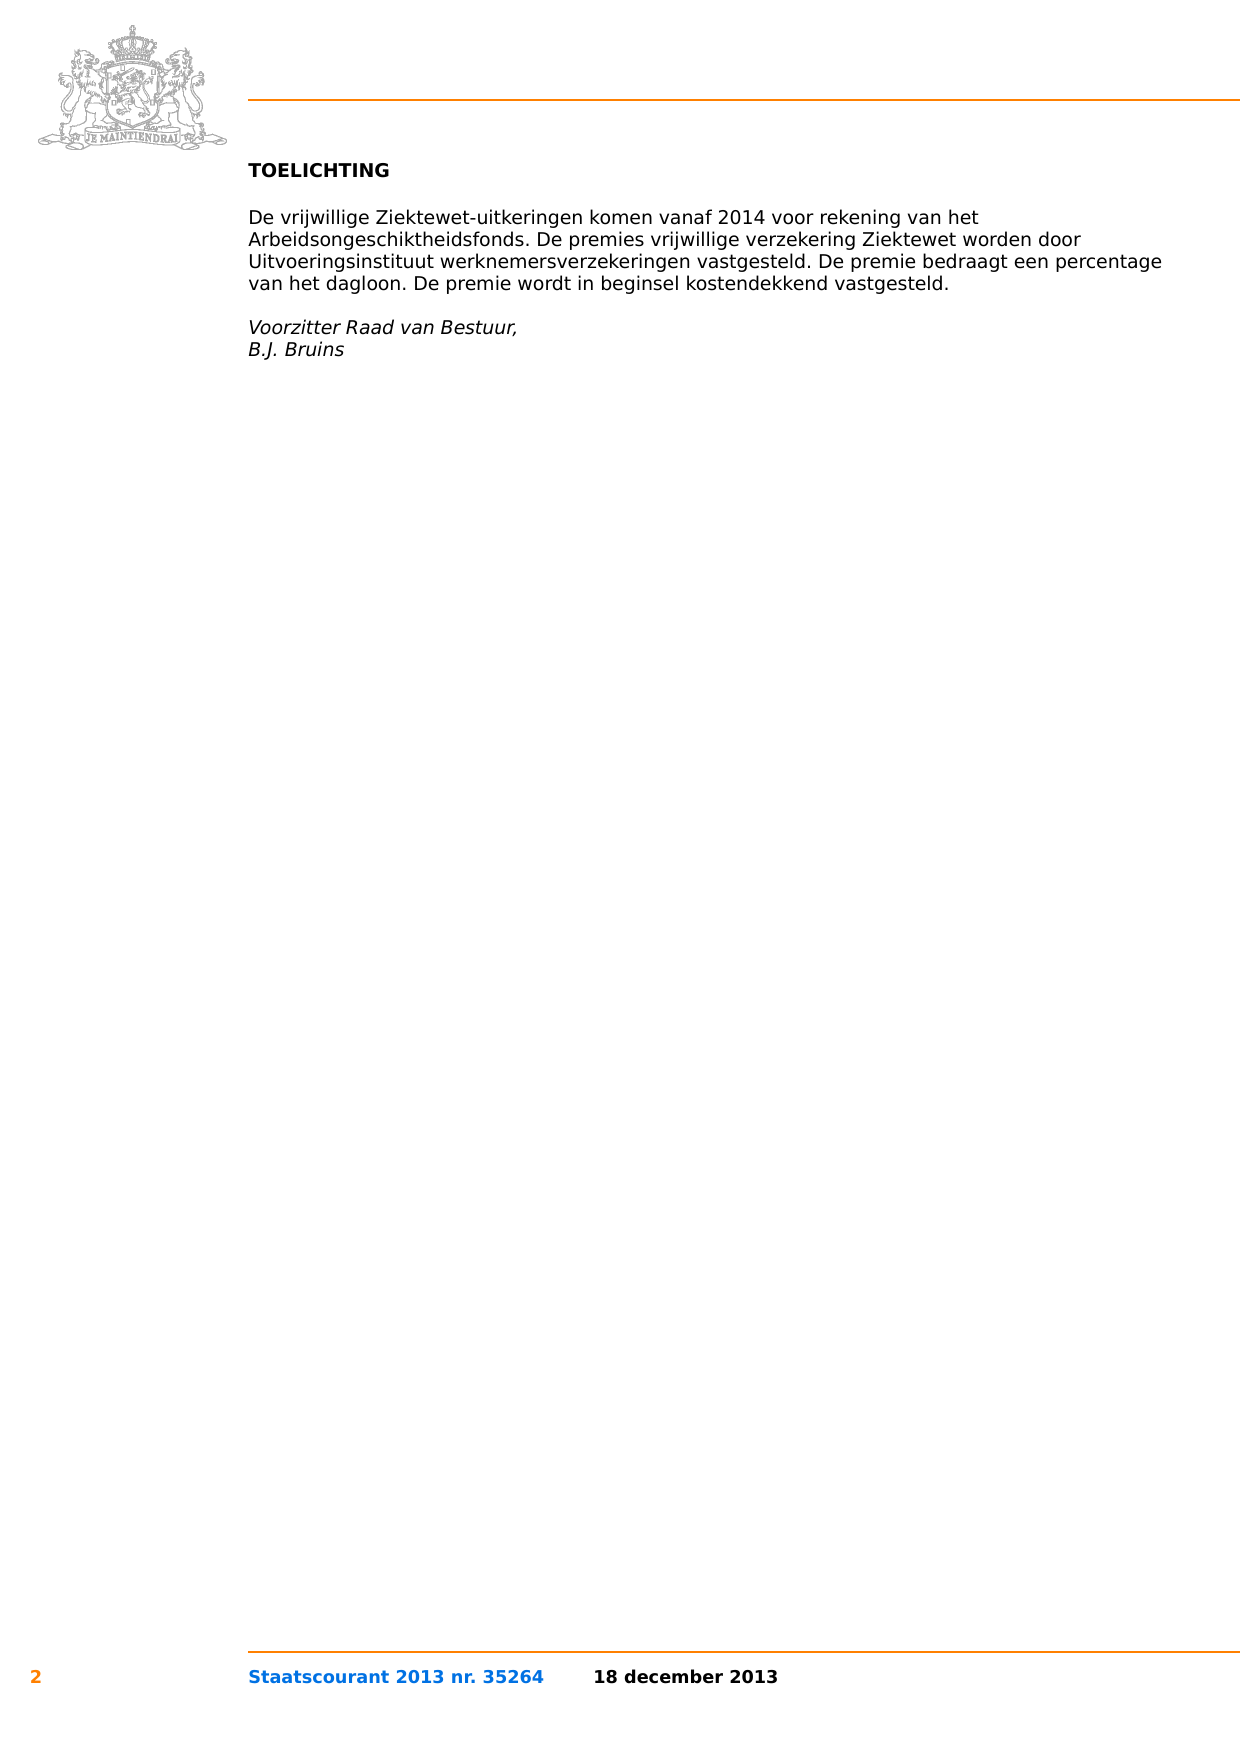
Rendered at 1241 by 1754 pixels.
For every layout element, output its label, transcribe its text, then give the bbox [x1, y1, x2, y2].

subtitle TOELICHTING [248, 160, 1163, 182]
text Voorzitter Raad van Bestuur, B.J. Bruins [248, 317, 1163, 361]
picture [38, 25, 227, 150]
text De vrijwillige Ziektewet-uitkeringen komen vanaf 2014 voor rekening van het Arbeidsongeschiktheidsfonds. De premies vrijwillige verzekering Ziektewet worden door Uitvoeringsinstituut werknemersverzekeringen vastgesteld. De premie bedraagt een percentage van het dagloon. De premie wordt in beginsel kostendekkend vastgesteld. [248, 207, 1163, 295]
